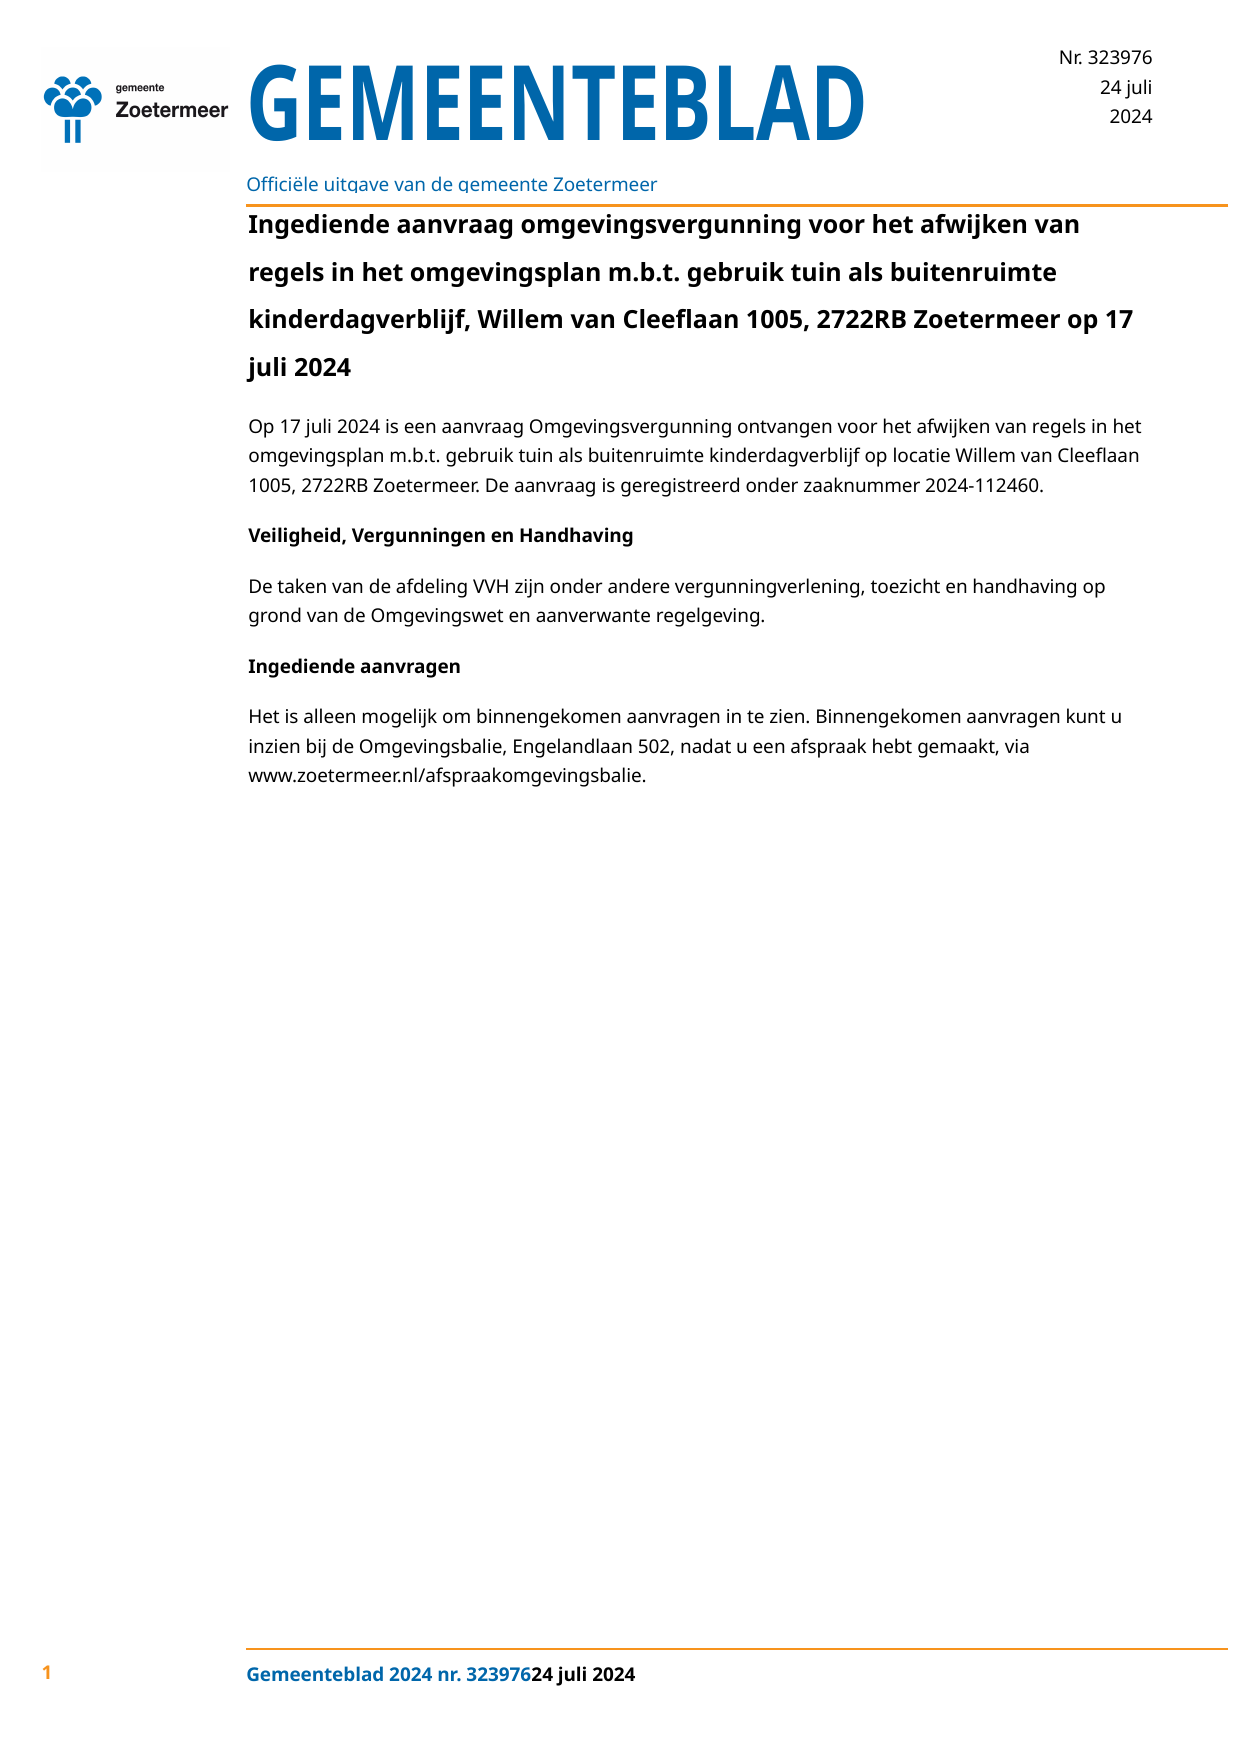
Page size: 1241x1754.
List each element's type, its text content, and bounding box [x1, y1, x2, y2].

text Ingediende aanvraag omgevingsvergunning voor het afwijken van regels in het omgevingsplan m.b.t. gebruik tuin als buitenruimte kinderdagverblijf, Willem van Cleeflaan 1005, 2722RB Zoetermeer op 17 juli 2024 [248, 207, 1152, 384]
text Het is alleen mogelijk om binnengekomen aanvragen in te zien. Binnengekomen aanvragen kunt u inzien bij de Omgevingsbalie, Engelandlaan 502, nadat u een afspraak hebt gemaakt, via www.zoetermeer.nl/afspraakomgevingsbalie. [248, 703, 1152, 788]
text Veiligheid, Vergunningen en Handhaving [248, 523, 1152, 548]
text De taken van de afdeling VVH zijn onder andere vergunningverlening, toezicht en handhaving op grond van de Omgevingswet en aanverwante regelgeving. [248, 573, 1152, 628]
picture [41, 47, 231, 172]
text Ingediende aanvragen [248, 653, 1152, 679]
text Op 17 juli 2024 is een aanvraag Omgevingsvergunning ontvangen voor het afwijken van regels in het omgevingsplan m.b.t. gebruik tuin als buitenruimte kinderdagverblijf op locatie Willem van Cleeflaan 1005, 2722RB Zoetermeer. De aanvraag is geregistreerd onder zaaknummer 2024-112460. [248, 413, 1152, 498]
